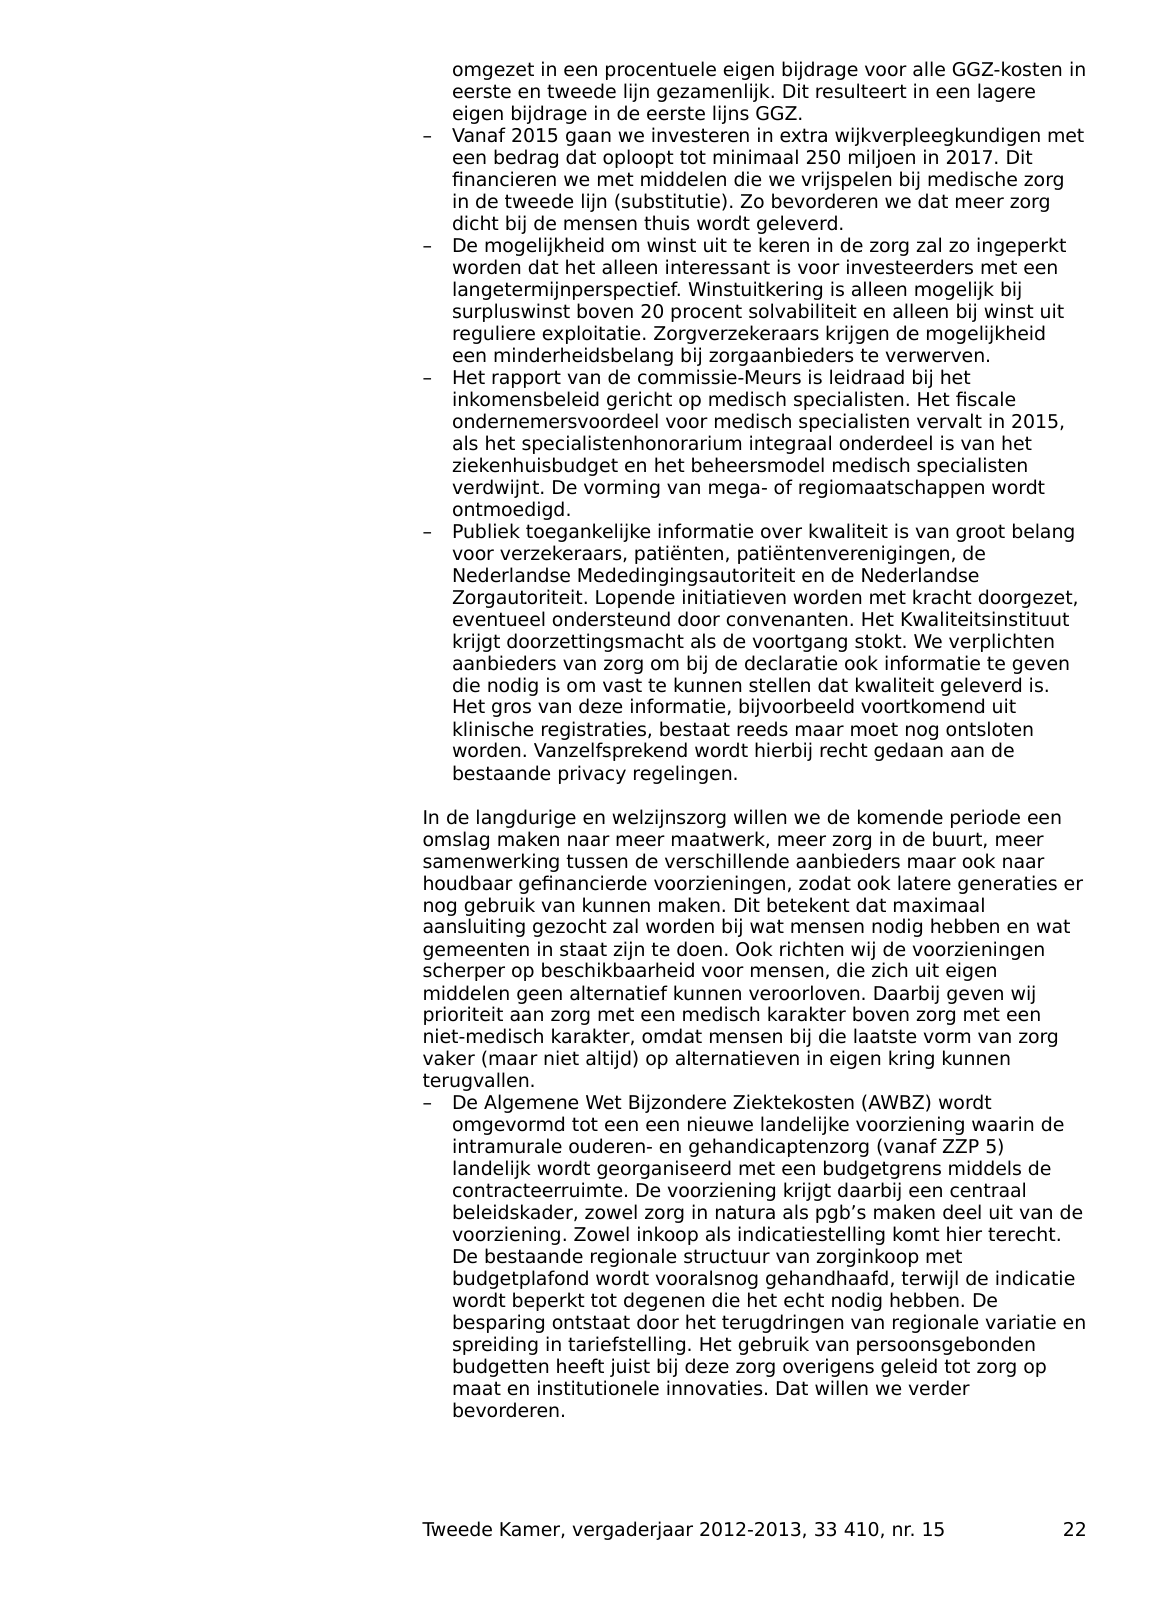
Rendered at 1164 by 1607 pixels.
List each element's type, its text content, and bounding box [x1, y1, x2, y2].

text In de langdurige en welzijnszorg willen we de komende periode een omslag maken naar meer maatwerk, meer zorg in de buurt, meer samenwerking tussen de verschillende aanbieders maar ook naar houdbaar gefinancierde voorzieningen, zodat ook latere generaties er nog gebruik van kunnen maken. Dit betekent dat maximaal aansluiting gezocht zal worden bij wat mensen nodig hebben en wat gemeenten in staat zijn te doen. Ook richten wij de voorzieningen scherper op beschikbaarheid voor mensen, die zich uit eigen middelen geen alternatief kunnen veroorloven. Daarbij geven wij prioriteit aan zorg met een medisch karakter boven zorg met een niet-medisch karakter, omdat mensen bij die laatste vorm van zorg vaker (maar niet altijd) op alternatieven in eigen kring kunnen terugvallen. [422, 807, 1087, 1092]
text – Publiek toegankelijke informatie over kwaliteit is van groot belang voor verzekeraars, patiënten, patiëntenverenigingen, de Nederlandse Mededingingsautoriteit en de Nederlandse Zorgautoriteit. Lopende initiatieven worden met kracht doorgezet, eventueel ondersteund door convenanten. Het Kwaliteitsinstituut krijgt doorzettingsmacht als de voortgang stokt. We verplichten aanbieders van zorg om bij de declaratie ook informatie te geven die nodig is om vast te kunnen stellen dat kwaliteit geleverd is. Het gros van deze informatie, bijvoorbeeld voortkomend uit klinische registraties, bestaat reeds maar moet nog ontsloten worden. Vanzelfsprekend wordt hierbij recht gedaan aan de bestaande privacy regelingen. [422, 521, 1087, 784]
text – Het rapport van de commissie-Meurs is leidraad bij het inkomensbeleid gericht op medisch specialisten. Het fiscale ondernemersvoordeel voor medisch specialisten vervalt in 2015, als het specialistenhonorarium integraal onderdeel is van het ziekenhuisbudget en het beheersmodel medisch specialisten verdwijnt. De vorming van mega- of regiomaatschappen wordt ontmoedigd. [422, 367, 1087, 521]
text – Vanaf 2015 gaan we investeren in extra wijkverpleegkundigen met een bedrag dat oploopt tot minimaal 250 miljoen in 2017. Dit financieren we met middelen die we vrijspelen bij medische zorg in de tweede lijn (substitutie). Zo bevorderen we dat meer zorg dicht bij de mensen thuis wordt geleverd. [422, 125, 1087, 235]
text – De Algemene Wet Bijzondere Ziektekosten (AWBZ) wordt omgevormd tot een een nieuwe landelijke voorziening waarin de intramurale ouderen- en gehandicaptenzorg (vanaf ZZP 5) landelijk wordt georganiseerd met een budgetgrens middels de contracteerruimte. De voorziening krijgt daarbij een centraal beleidskader, zowel zorg in natura als pgb’s maken deel uit van de voorziening. Zowel inkoop als indicatiestelling komt hier terecht. De bestaande regionale structuur van zorginkoop met budgetplafond wordt vooralsnog gehandhaafd, terwijl de indicatie wordt beperkt tot degenen die het echt nodig hebben. De besparing ontstaat door het terugdringen van regionale variatie en spreiding in tariefstelling. Het gebruik van persoonsgebonden budgetten heeft juist bij deze zorg overigens geleid tot zorg op maat en institutionele innovaties. Dat willen we verder bevorderen. [422, 1092, 1087, 1422]
text – De mogelijkheid om winst uit te keren in de zorg zal zo ingeperkt worden dat het alleen interessant is voor investeerders met een langetermijnperspectief. Winstuitkering is alleen mogelijk bij surpluswinst boven 20 procent solvabiliteit en alleen bij winst uit reguliere exploitatie. Zorgverzekeraars krijgen de mogelijkheid een minderheidsbelang bij zorgaanbieders te verwerven. [422, 235, 1087, 367]
text omgezet in een procentuele eigen bijdrage voor alle GGZ-kosten in eerste en tweede lijn gezamenlijk. Dit resulteert in een lagere eigen bijdrage in de eerste lijns GGZ. [422, 59, 1087, 125]
